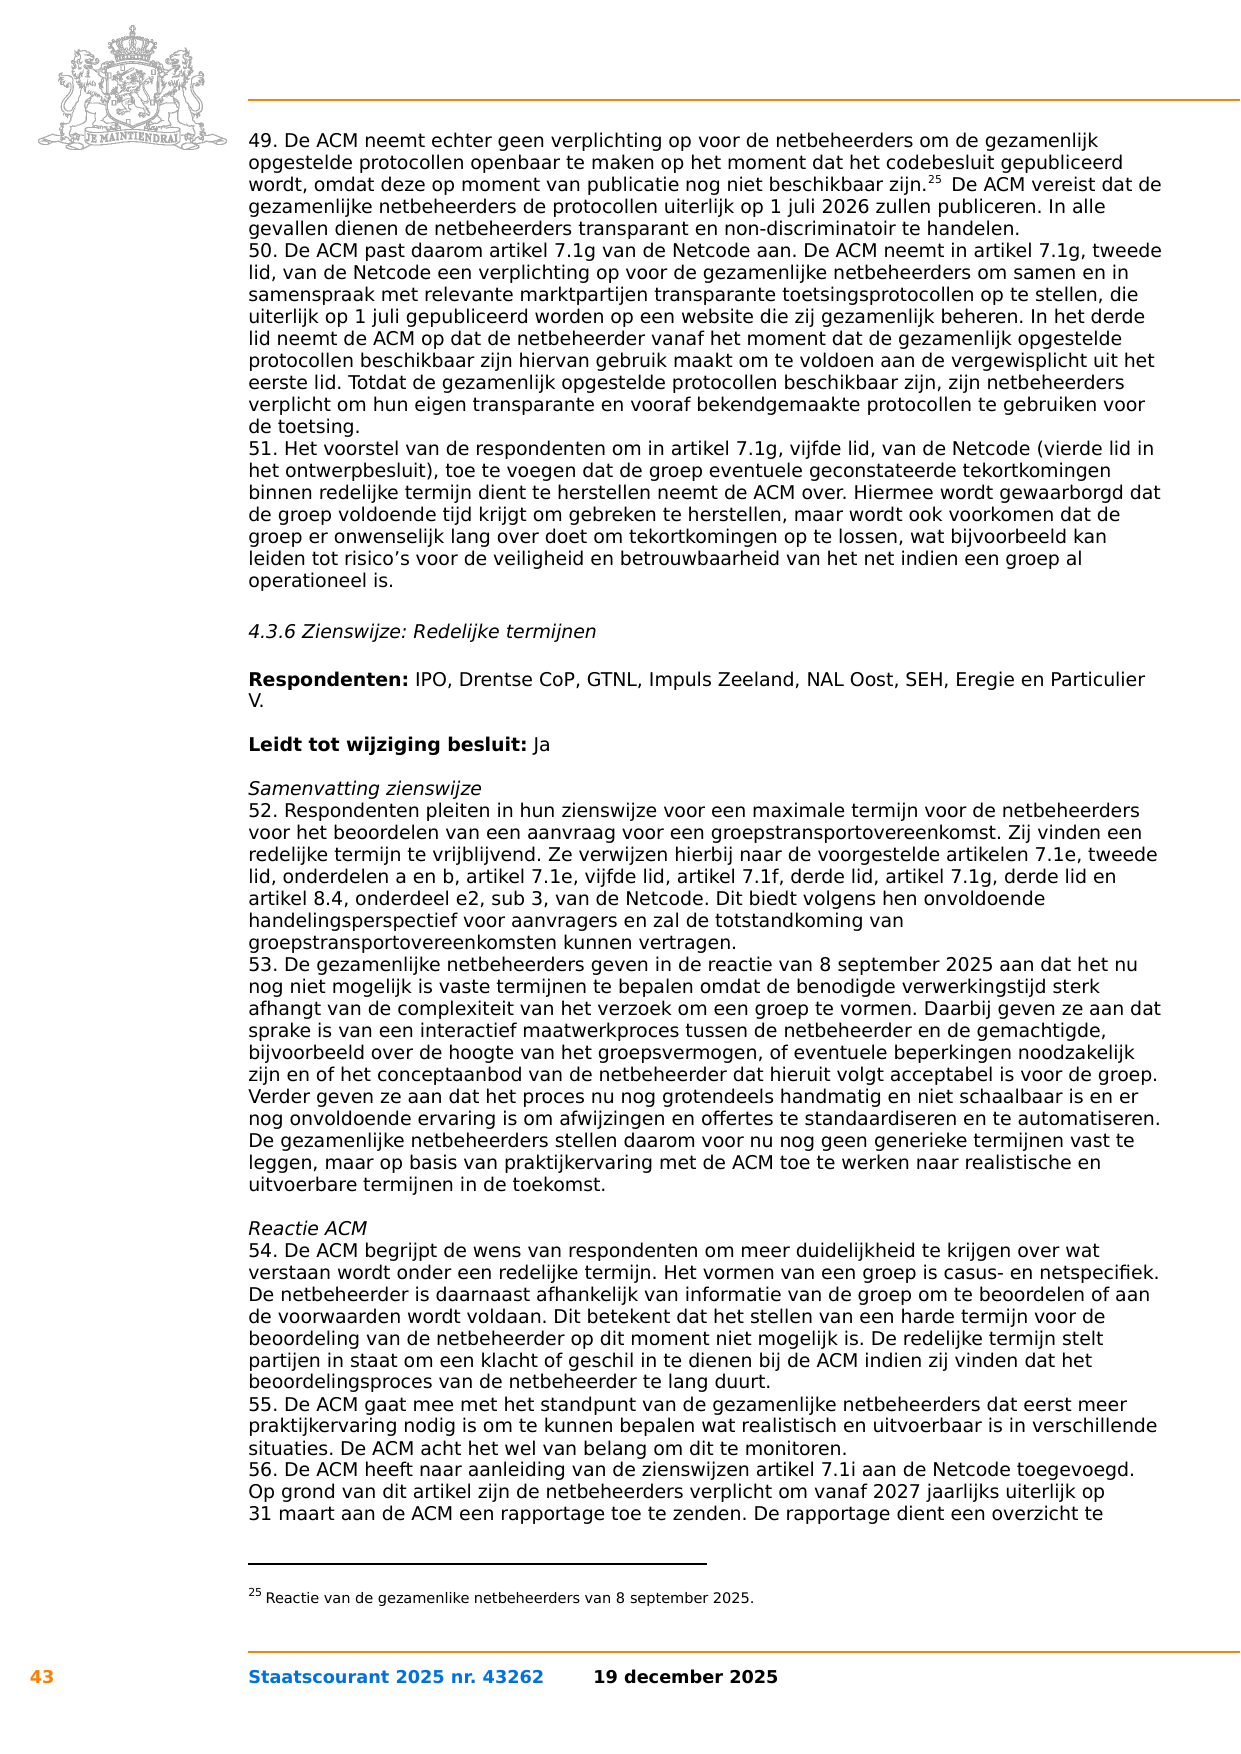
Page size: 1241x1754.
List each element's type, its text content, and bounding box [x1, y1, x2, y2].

text Leidt tot wijziging besluit: Ja [248, 734, 1163, 756]
subtitle Samenvatting zienswijze [248, 778, 1163, 800]
text 52. Respondenten pleiten in hun zienswijze voor een maximale termijn voor de netbeheerders voor het beoordelen van een aanvraag voor een groepstransportovereenkomst. Zij vinden een redelijke termijn te vrijblijvend. Ze verwijzen hierbij naar de voorgestelde artikelen 7.1e, tweede lid, onderdelen a en b, artikel 7.1e, vijfde lid, artikel 7.1f, derde lid, artikel 7.1g, derde lid en artikel 8.4, onderdeel e2, sub 3, van de Netcode. Dit biedt volgens hen onvoldoende handelingsperspectief voor aanvragers en zal de totstandkoming van groepstransportovereenkomsten kunnen vertragen. [248, 800, 1163, 954]
text Reactie van de gezamenlike netbeheerders van 8 september 2025. [248, 1586, 1163, 1608]
text 54. De ACM begrijpt de wens van respondenten om meer duidelijkheid te krijgen over wat verstaan wordt onder een redelijke termijn. Het vormen van een groep is casus- en netspecifiek. De netbeheerder is daarnaast afhankelijk van informatie van de groep om te beoordelen of aan de voorwaarden wordt voldaan. Dit betekent dat het stellen van een harde termijn voor de beoordeling van de netbeheerder op dit moment niet mogelijk is. De redelijke termijn stelt partijen in staat om een klacht of geschil in te dienen bij de ACM indien zij vinden dat het beoordelingsproces van de netbeheerder te lang duurt. [248, 1239, 1163, 1393]
text 51. Het voorstel van de respondenten om in artikel 7.1g, vijfde lid, van de Netcode (vierde lid in het ontwerpbesluit), toe te voegen dat de groep eventuele geconstateerde tekortkomingen binnen redelijke termijn dient te herstellen neemt de ACM over. Hiermee wordt gewaarborgd dat de groep voldoende tijd krijgt om gebreken te herstellen, maar wordt ook voorkomen dat de groep er onwenselijk lang over doet om tekortkomingen op te lossen, wat bijvoorbeeld kan leiden tot risico’s voor de veiligheid en betrouwbaarheid van het net indien een groep al operationeel is. [248, 438, 1163, 591]
text 56. De ACM heeft naar aanleiding van de zienswijzen artikel 7.1i aan de Netcode toegevoegd. Op grond van dit artikel zijn de netbeheerders verplicht om vanaf 2027 jaarlijks uiterlijk op 31 maart aan de ACM een rapportage toe te zenden. De rapportage dient een overzicht te [248, 1459, 1163, 1525]
text 53. De gezamenlijke netbeheerders geven in de reactie van 8 september 2025 aan dat het nu nog niet mogelijk is vaste termijnen te bepalen omdat de benodigde verwerkingstijd sterk afhangt van de complexiteit van het verzoek om een groep te vormen. Daarbij geven ze aan dat sprake is van een interactief maatwerkproces tussen de netbeheerder en de gemachtigde, bijvoorbeeld over de hoogte van het groepsvermogen, of eventuele beperkingen noodzakelijk zijn en of het conceptaanbod van de netbeheerder dat hieruit volgt acceptabel is voor de groep. Verder geven ze aan dat het proces nu nog grotendeels handmatig en niet schaalbaar is en er nog onvoldoende ervaring is om afwijzingen en offertes te standaardiseren en te automatiseren. De gezamenlijke netbeheerders stellen daarom voor nu nog geen generieke termijnen vast te leggen, maar op basis van praktijkervaring met de ACM toe te werken naar realistische en uitvoerbare termijnen in de toekomst. [248, 954, 1163, 1196]
text Respondenten: IPO, Drentse CoP, GTNL, Impuls Zeeland, NAL Oost, SEH, Eregie en Particulier V. [248, 668, 1163, 712]
text 55. De ACM gaat mee met het standpunt van de gezamenlijke netbeheerders dat eerst meer praktijkervaring nodig is om te kunnen bepalen wat realistisch en uitvoerbaar is in verschillende situaties. De ACM acht het wel van belang om dit te monitoren. [248, 1393, 1163, 1459]
subtitle Reactie ACM [248, 1218, 1163, 1239]
picture [38, 25, 227, 150]
subtitle 4.3.6 Zienswijze: Redelijke termijnen [248, 621, 1163, 643]
text 49. De ACM neemt echter geen verplichting op voor de netbeheerders om de gezamenlijk opgestelde protocollen openbaar te maken op het moment dat het codebesluit gepubliceerd wordt, omdat deze op moment van publicatie nog niet beschikbaar zijn. De ACM vereist dat de gezamenlijke netbeheerders de protocollen uiterlijk op 1 juli 2026 zullen publiceren. In alle gevallen dienen de netbeheerders transparant en non-discriminatoir te handelen. [248, 130, 1163, 240]
text 50. De ACM past daarom artikel 7.1g van de Netcode aan. De ACM neemt in artikel 7.1g, tweede lid, van de Netcode een verplichting op voor de gezamenlijke netbeheerders om samen en in samenspraak met relevante marktpartijen transparante toetsingsprotocollen op te stellen, die uiterlijk op 1 juli gepubliceerd worden op een website die zij gezamenlijk beheren. In het derde lid neemt de ACM op dat de netbeheerder vanaf het moment dat de gezamenlijk opgestelde protocollen beschikbaar zijn hiervan gebruik maakt om te voldoen aan de vergewisplicht uit het eerste lid. Totdat de gezamenlijk opgestelde protocollen beschikbaar zijn, zijn netbeheerders verplicht om hun eigen transparante en vooraf bekendgemaakte protocollen te gebruiken voor de toetsing. [248, 240, 1163, 438]
